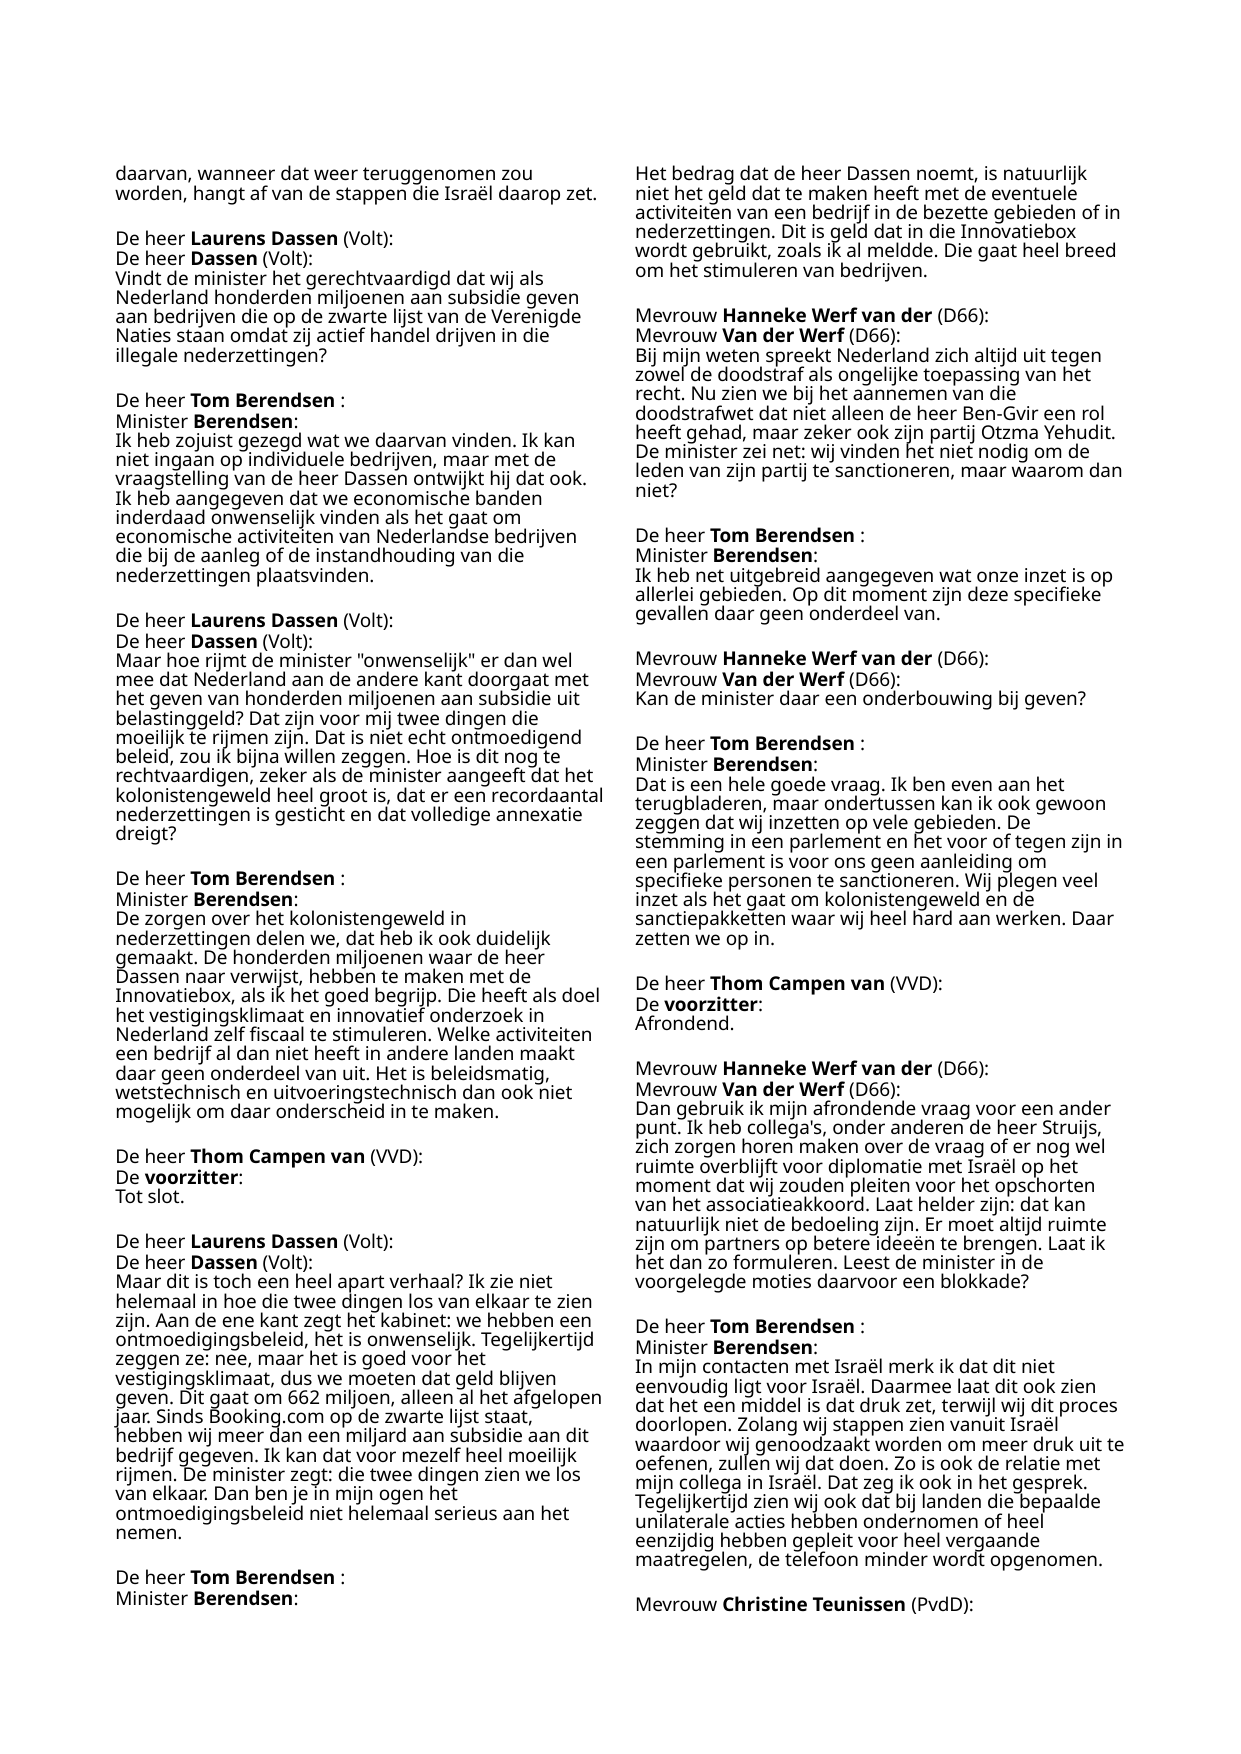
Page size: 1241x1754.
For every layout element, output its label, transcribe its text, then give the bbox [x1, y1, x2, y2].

text Mevrouw Van der Werf (D66): [635, 671, 1125, 690]
text Mevrouw Christine Teunissen (PvdD): [635, 1591, 1125, 1617]
text Dan gebruik ik mijn afrondende vraag voor een ander punt. Ik heb collega's, onder anderen de heer Struijs, zich zorgen horen maken over de vraag of er nog wel ruimte overblijft voor diplomatie met Israël op het moment dat wij zouden pleiten voor het opschorten van het associatieakkoord. Laat helder zijn: dat kan natuurlijk niet de bedoeling zijn. Er moet altijd ruimte zijn om partners op betere ideeën te brengen. Laat ik het dan zo formuleren. Leest de minister in de voorgelegde moties daarvoor een blokkade? [635, 1100, 1125, 1293]
text De heer Laurens Dassen (Volt): [115, 225, 605, 250]
text Ik heb zojuist gezegd wat we daarvan vinden. Ik kan niet ingaan op individuele bedrijven, maar met de vraagstelling van de heer Dassen ontwijkt hij dat ook. Ik heb aangegeven dat we economische banden inderdaad onwenselijk vinden als het gaat om economische activiteiten van Nederlandse bedrijven die bij de aanleg of de instandhouding van die nederzettingen plaatsvinden. [115, 432, 605, 586]
text Minister Berendsen: [115, 891, 605, 910]
text De voorzitter: [115, 1169, 605, 1188]
text Mevrouw Hanneke Werf van der (D66): [635, 302, 1125, 327]
text Tot slot. [115, 1188, 605, 1207]
text De heer Tom Berendsen : [635, 522, 1125, 547]
text daarvan, wanneer dat weer teruggenomen zou worden, hangt af van de stappen die Israël daarop zet. [115, 165, 605, 204]
text Mevrouw Van der Werf (D66): [635, 1081, 1125, 1100]
text Dat is een hele goede vraag. Ik ben even aan het terugbladeren, maar ondertussen kan ik ook gewoon zeggen dat wij inzetten op vele gebieden. De stemming in een parlement en het voor of tegen zijn in een parlement is voor ons geen aanleiding om specifieke personen te sanctioneren. Wij plegen veel inzet als het gaat om kolonistengeweld en de sanctiepakketten waar wij heel hard aan werken. Daar zetten we op in. [635, 776, 1125, 949]
text Mevrouw Hanneke Werf van der (D66): [635, 1055, 1125, 1081]
text Minister Berendsen: [115, 413, 605, 432]
text De heer Laurens Dassen (Volt): [115, 1228, 605, 1254]
text De heer Tom Berendsen : [115, 1564, 605, 1590]
text De heer Tom Berendsen : [115, 865, 605, 891]
text Bij mijn weten spreekt Nederland zich altijd uit tegen zowel de doodstraf als ongelijke toepassing van het recht. Nu zien we bij het aannemen van die doodstrafwet dat niet alleen de heer Ben-Gvir een rol heeft gehad, maar zeker ook zijn partij Otzma Yehudit. De minister zei net: wij vinden het niet nodig om de leden van zijn partij te sanctioneren, maar waarom dan niet? [635, 347, 1125, 501]
text Maar dit is toch een heel apart verhaal? Ik zie niet helemaal in hoe die twee dingen los van elkaar te zien zijn. Aan de ene kant zegt het kabinet: we hebben een ontmoedigingsbeleid, het is onwenselijk. Tegelijkertijd zeggen ze: nee, maar het is goed voor het vestigingsklimaat, dus we moeten dat geld blijven geven. Dit gaat om 662 miljoen, alleen al het afgelopen jaar. Sinds Booking.com op de zwarte lijst staat, hebben wij meer dan een miljard aan subsidie aan dit bedrijf gegeven. Ik kan dat voor mezelf heel moeilijk rijmen. De minister zegt: die twee dingen zien we los van elkaar. Dan ben je in mijn ogen het ontmoedigingsbeleid niet helemaal serieus aan het nemen. [115, 1273, 605, 1543]
text De heer Thom Campen van (VVD): [635, 970, 1125, 996]
text Vindt de minister het gerechtvaardigd dat wij als Nederland honderden miljoenen aan subsidie geven aan bedrijven die op de zwarte lijst van de Verenigde Naties staan omdat zij actief handel drijven in die illegale nederzettingen? [115, 270, 605, 366]
text Maar hoe rijmt de minister "onwenselijk" er dan wel mee dat Nederland aan de andere kant doorgaat met het geven van honderden miljoenen aan subsidie uit belastinggeld? Dat zijn voor mij twee dingen die moeilijk te rijmen zijn. Dat is niet echt ontmoedigend beleid, zou ik bijna willen zeggen. Hoe is dit nog te rechtvaardigen, zeker als de minister aangeeft dat het kolonistengeweld heel groot is, dat er een recordaantal nederzettingen is gesticht en dat volledige annexatie dreigt? [115, 652, 605, 844]
text Mevrouw Hanneke Werf van der (D66): [635, 645, 1125, 671]
text De heer Tom Berendsen : [635, 731, 1125, 756]
text Het bedrag dat de heer Dassen noemt, is natuurlijk niet het geld dat te maken heeft met de eventuele activiteiten van een bedrijf in de bezette gebieden of in nederzettingen. Dit is geld dat in die Innovatiebox wordt gebruikt, zoals ik al meldde. Die gaat heel breed om het stimuleren van bedrijven. [635, 165, 1125, 281]
text De voorzitter: [635, 996, 1125, 1015]
text De heer Thom Campen van (VVD): [115, 1143, 605, 1169]
text Minister Berendsen: [115, 1590, 605, 1609]
text Minister Berendsen: [635, 547, 1125, 567]
text De heer Dassen (Volt): [115, 633, 605, 652]
text De heer Tom Berendsen : [635, 1313, 1125, 1339]
text Mevrouw Van der Werf (D66): [635, 327, 1125, 347]
text Minister Berendsen: [635, 1339, 1125, 1358]
text Ik heb net uitgebreid aangegeven wat onze inzet is op allerlei gebieden. Op dit moment zijn deze specifieke gevallen daar geen onderdeel van. [635, 567, 1125, 624]
text De heer Dassen (Volt): [115, 250, 605, 270]
text In mijn contacten met Israël merk ik dat dit niet eenvoudig ligt voor Israël. Daarmee laat dit ook zien dat het een middel is dat druk zet, terwijl wij dit proces doorlopen. Zolang wij stappen zien vanuit Israël waardoor wij genoodzaakt worden om meer druk uit te oefenen, zullen wij dat doen. Zo is ook de relatie met mijn collega in Israël. Dat zeg ik ook in het gesprek. Tegelijkertijd zien wij ook dat bij landen die bepaalde unilaterale acties hebben ondernomen of heel eenzijdig hebben gepleit voor heel vergaande maatregelen, de telefoon minder wordt opgenomen. [635, 1358, 1125, 1570]
text De heer Tom Berendsen : [115, 387, 605, 413]
text De heer Dassen (Volt): [115, 1254, 605, 1273]
text Afrondend. [635, 1015, 1125, 1034]
text Minister Berendsen: [635, 756, 1125, 776]
text Kan de minister daar een onderbouwing bij geven? [635, 690, 1125, 710]
text De heer Laurens Dassen (Volt): [115, 607, 605, 633]
text De zorgen over het kolonistengeweld in nederzettingen delen we, dat heb ik ook duidelijk gemaakt. De honderden miljoenen waar de heer Dassen naar verwijst, hebben te maken met de Innovatiebox, als ik het goed begrijp. Die heeft als doel het vestigingsklimaat en innovatief onderzoek in Nederland zelf fiscaal te stimuleren. Welke activiteiten een bedrijf al dan niet heeft in andere landen maakt daar geen onderdeel van uit. Het is beleidsmatig, wetstechnisch en uitvoeringstechnisch dan ook niet mogelijk om daar onderscheid in te maken. [115, 910, 605, 1122]
